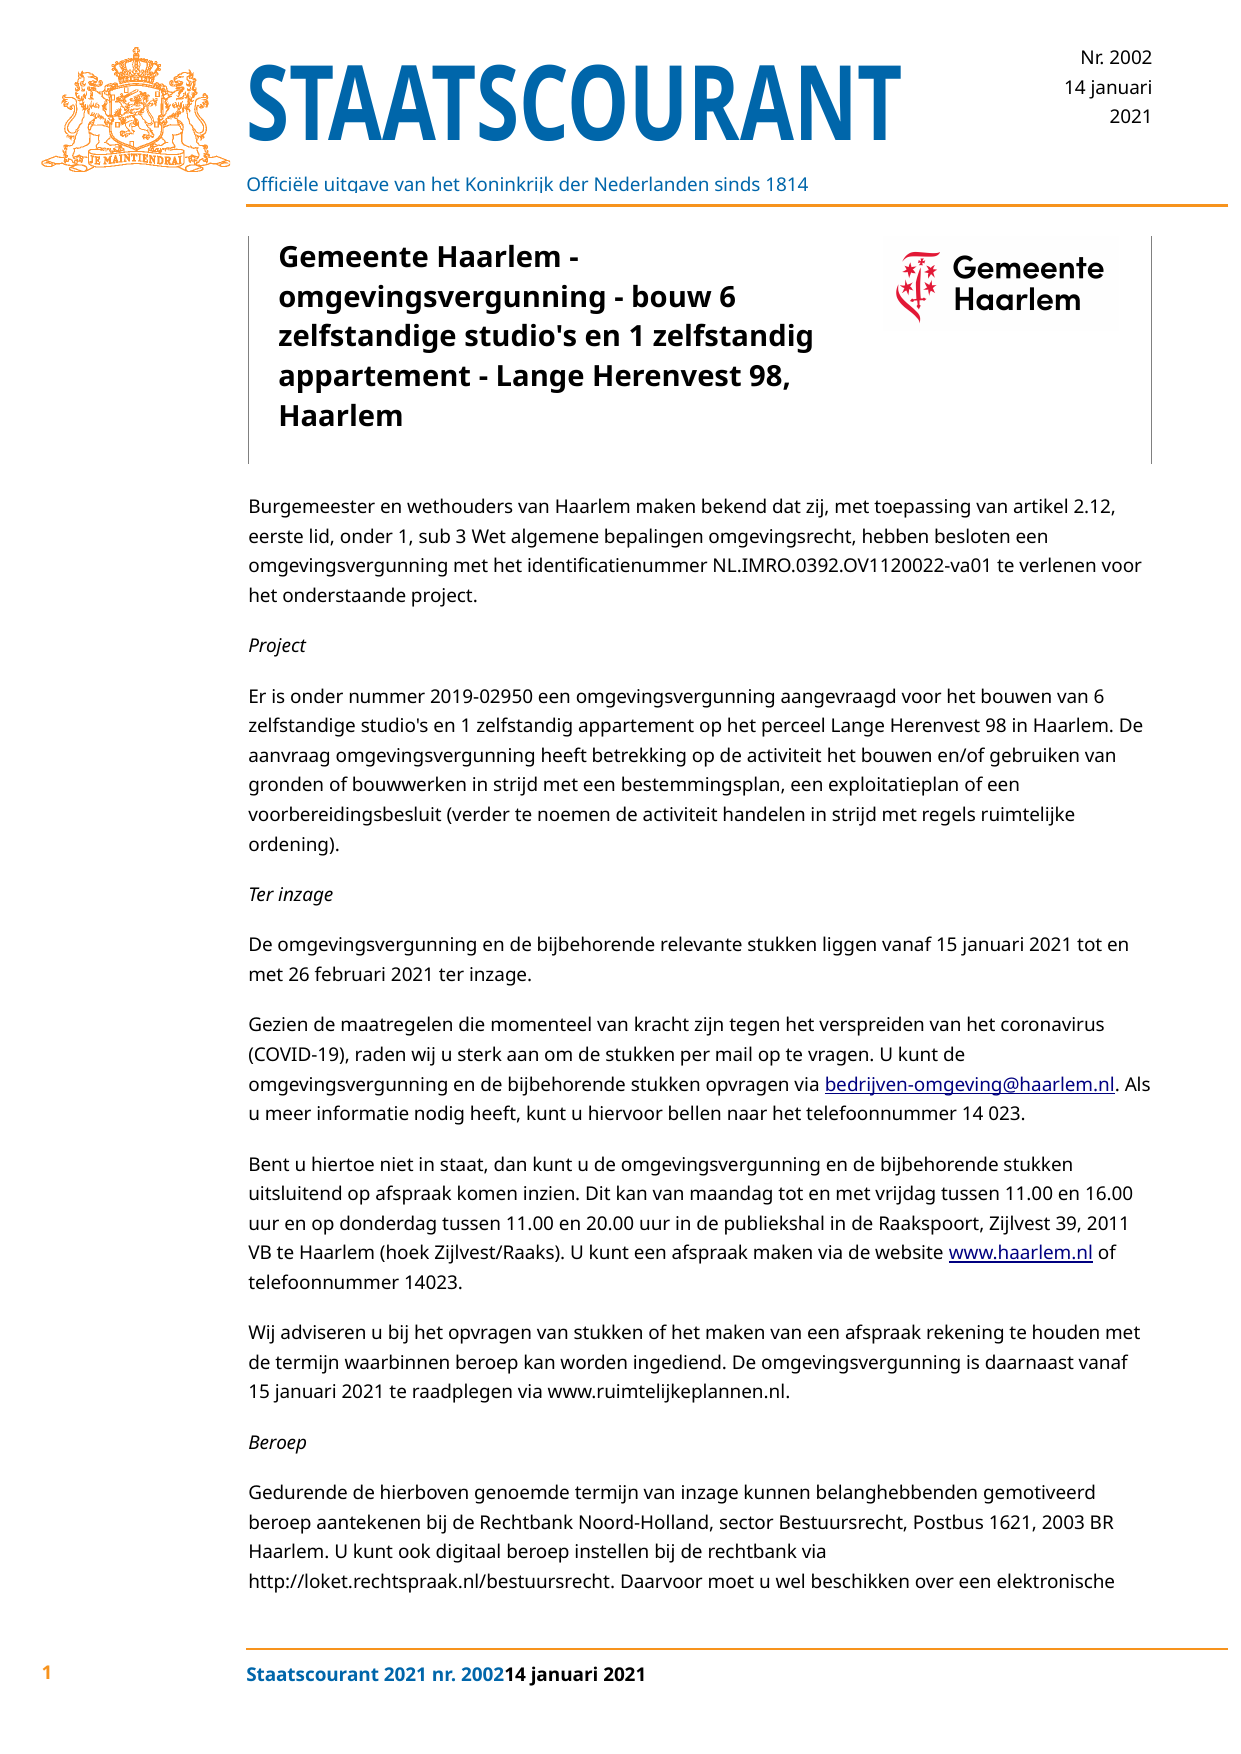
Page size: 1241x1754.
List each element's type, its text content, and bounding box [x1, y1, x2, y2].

text Beroep [248, 1429, 1152, 1455]
text De omgevingsvergunning en de bijbehorende relevante stukken liggen vanaf 15 januari 2021 tot en met 26 februari 2021 ter inzage. [248, 932, 1152, 987]
picture [882, 236, 1119, 331]
text Gezien de maatregelen die momenteel van kracht zijn tegen het verspreiden van het coronavirus (COVID-19), raden wij u sterk aan om de stukken per mail op te vragen. U kunt de omgevingsvergunning en de bijbehorende stukken opvragen via bedrijven-omgeving@haarlem.nl. Als u meer informatie nodig heeft, kunt u hiervoor bellen naar het telefoonnummer 14 023. [248, 1012, 1152, 1126]
text Bent u hiertoe niet in staat, dan kunt u de omgevingsvergunning en de bijbehorende stukken uitsluitend op afspraak komen inzien. Dit kan van maandag tot en met vrijdag tussen 11.00 en 16.00 uur en op donderdag tussen 11.00 en 20.00 uur in de publiekshal in de Raakspoort, Zijlvest 39, 2011 VB te Haarlem (hoek Zijlvest/Raaks). U kunt een afspraak maken via de website www.haarlem.nl of telefoonnummer 14023. [248, 1151, 1152, 1295]
text Ter inzage [248, 881, 1152, 907]
text Burgemeester en wethouders van Haarlem maken bekend dat zij, met toepassing van artikel 2.12, eerste lid, onder 1, sub 3 Wet algemene bepalingen omgevingsrecht, hebben besloten een omgevingsvergunning met het identificatienummer NL.IMRO.0392.OV1120022-va01 te verlenen voor het onderstaande project. [248, 493, 1152, 608]
text Gedurende de hierboven genoemde termijn van inzage kunnen belanghebbenden gemotiveerd beroep aantekenen bij de Rechtbank Noord-Holland, sector Bestuursrecht, Postbus 1621, 2003 BR Haarlem. U kunt ook digitaal beroep instellen bij de rechtbank via http://loket.rechtspraak.nl/bestuursrecht. Daarvoor moet u wel beschikken over een elektronische [248, 1479, 1152, 1594]
text Er is onder nummer 2019-02950 een omgevingsvergunning aangevraagd voor het bouwen van 6 zelfstandige studio's en 1 zelfstandig appartement op het perceel Lange Herenvest 98 in Haarlem. De aanvraag omgevingsvergunning heeft betrekking op de activiteit het bouwen en/of gebruiken van gronden of bouwwerken in strijd met een bestemmingsplan, een exploitatieplan of een voorbereidingsbesluit (verder te noemen de activiteit handelen in strijd met regels ruimtelijke ordening). [248, 683, 1152, 857]
table_header Gemeente Haarlem - omgevingsvergunning - bouw 6 zelfstandige studio's en 1 zelfstandig appartement - Lange Herenvest 98, Haarlem [249, 236, 850, 464]
table_header [850, 236, 1151, 464]
picture [41, 47, 231, 172]
text Project [248, 632, 1152, 658]
text Wij adviseren u bij het opvragen van stukken of het maken van een afspraak rekening te houden met de termijn waarbinnen beroep kan worden ingediend. De omgevingsvergunning is daarnaast vanaf 15 januari 2021 te raadplegen via www.ruimtelijkeplannen.nl. [248, 1319, 1152, 1404]
